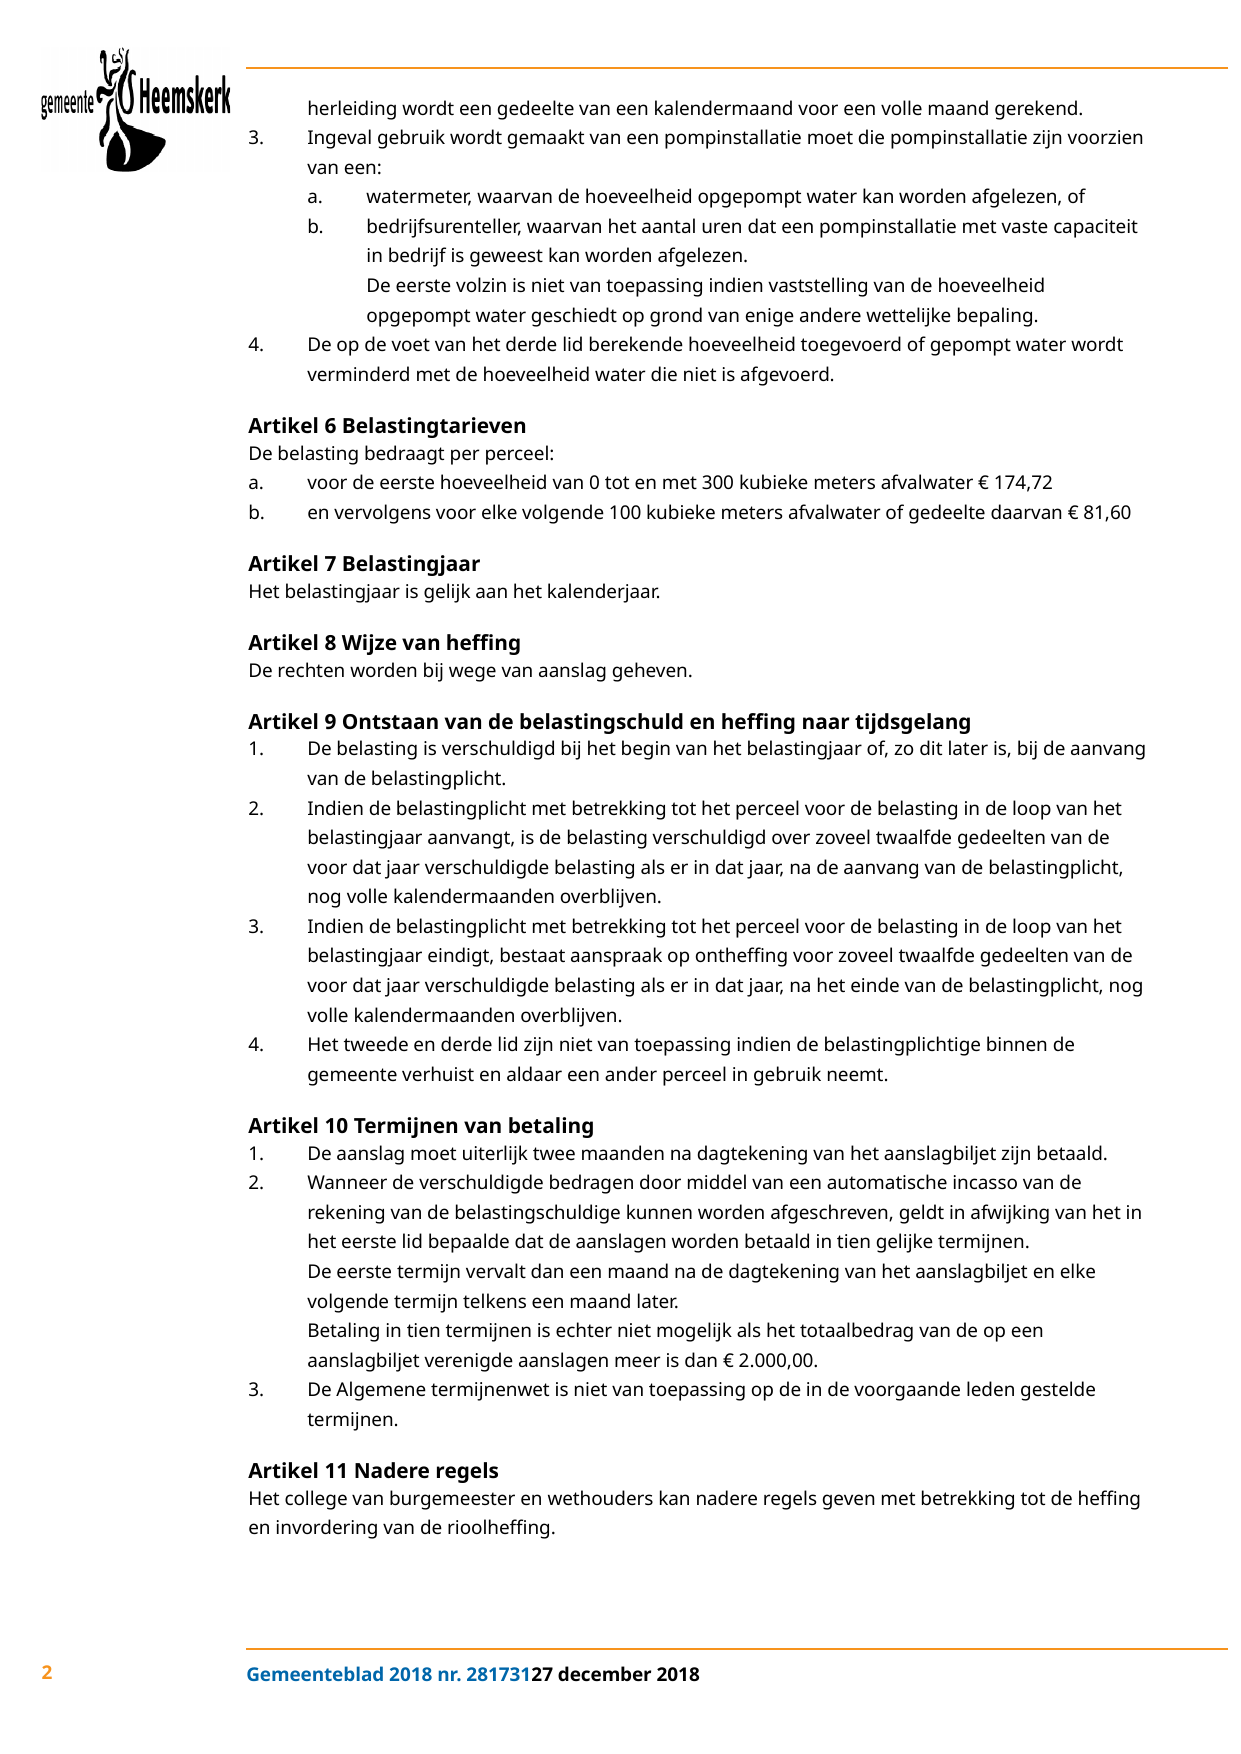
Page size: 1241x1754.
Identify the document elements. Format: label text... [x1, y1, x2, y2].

list De op de voet van het derde lid berekende hoeveelheid toegevoerd of gepompt water wordt verminderd met de hoeveelheid water die niet is afgevoerd. [248, 331, 1152, 387]
text De rechten worden bij wege van aanslag geheven. [248, 657, 1152, 682]
list Wanneer de verschuldigde bedragen door middel van een automatische incasso van de rekening van de belastingschuldige kunnen worden afgeschreven, geldt in afwijking van het in het eerste lid bepaalde dat de aanslagen worden betaald in tien gelijke termijnen. [248, 1169, 1152, 1254]
text Het belastingjaar is gelijk aan het kalenderjaar. [248, 578, 1152, 604]
text Artikel 8 Wijze van heffing [248, 628, 1152, 657]
text Het college van burgemeester en wethouders kan nadere regels geven met betrekking tot de heffing en invordering van de rioolheffing. [248, 1485, 1152, 1540]
text Artikel 7 Belastingjaar [248, 549, 1152, 578]
list De belasting is verschuldigd bij het begin van het belastingjaar of, zo dit later is, bij de aanvang van de belastingplicht. [248, 736, 1152, 791]
list herleiding wordt een gedeelte van een kalendermaand voor een volle maand gerekend. [248, 95, 1152, 121]
list De eerste volzin is niet van toepassing indien vaststelling van de hoeveelheid opgepompt water geschiedt op grond van enige andere wettelijke bepaling. [307, 272, 1152, 328]
list watermeter, waarvan de hoeveelheid opgepompt water kan worden afgelezen, of [307, 183, 1152, 209]
list voor de eerste hoeveelheid van 0 tot en met 300 kubieke meters afvalwater € 174,72 [248, 469, 1152, 495]
list Betaling in tien termijnen is echter niet mogelijk als het totaalbedrag van de op een aanslagbiljet verenigde aanslagen meer is dan € 2.000,00. [248, 1317, 1152, 1373]
list De aanslag moet uiterlijk twee maanden na dagtekening van het aanslagbiljet zijn betaald. [248, 1140, 1152, 1166]
list bedrijfsurenteller, waarvan het aantal uren dat een pompinstallatie met vaste capaciteit in bedrijf is geweest kan worden afgelezen. [307, 213, 1152, 268]
list De Algemene termijnenwet is niet van toepassing op de in de voorgaande leden gestelde termijnen. [248, 1377, 1152, 1432]
list Ingeval gebruik wordt gemaakt van een pompinstallatie moet die pompinstallatie zijn voorzien van een: [248, 124, 1152, 180]
text Artikel 9 Ontstaan van de belastingschuld en heffing naar tijdsgelang [248, 707, 1152, 736]
text Artikel 6 Belastingtarieven [248, 411, 1152, 440]
text De belasting bedraagt per perceel: [248, 440, 1152, 466]
list Indien de belastingplicht met betrekking tot het perceel voor de belasting in de loop van het belastingjaar aanvangt, is de belasting verschuldigd over zoveel twaalfde gedeelten van de voor dat jaar verschuldigde belasting als er in dat jaar, na de aanvang van de belastingplicht, nog volle kalendermaanden overblijven. [248, 795, 1152, 909]
text Artikel 11 Nadere regels [248, 1457, 1152, 1485]
list Indien de belastingplicht met betrekking tot het perceel voor de belasting in de loop van het belastingjaar eindigt, bestaat aanspraak op ontheffing voor zoveel twaalfde gedeelten van de voor dat jaar verschuldigde belasting als er in dat jaar, na het einde van de belastingplicht, nog volle kalendermaanden overblijven. [248, 913, 1152, 1028]
list en vervolgens voor elke volgende 100 kubieke meters afvalwater of gedeelte daarvan € 81,60 [248, 499, 1152, 525]
picture [41, 47, 231, 172]
text Artikel 10 Termijnen van betaling [248, 1111, 1152, 1140]
list Het tweede en derde lid zijn niet van toepassing indien de belastingplichtige binnen de gemeente verhuist en aldaar een ander perceel in gebruik neemt. [248, 1031, 1152, 1087]
list De eerste termijn vervalt dan een maand na de dagtekening van het aanslagbiljet en elke volgende termijn telkens een maand later. [248, 1258, 1152, 1313]
